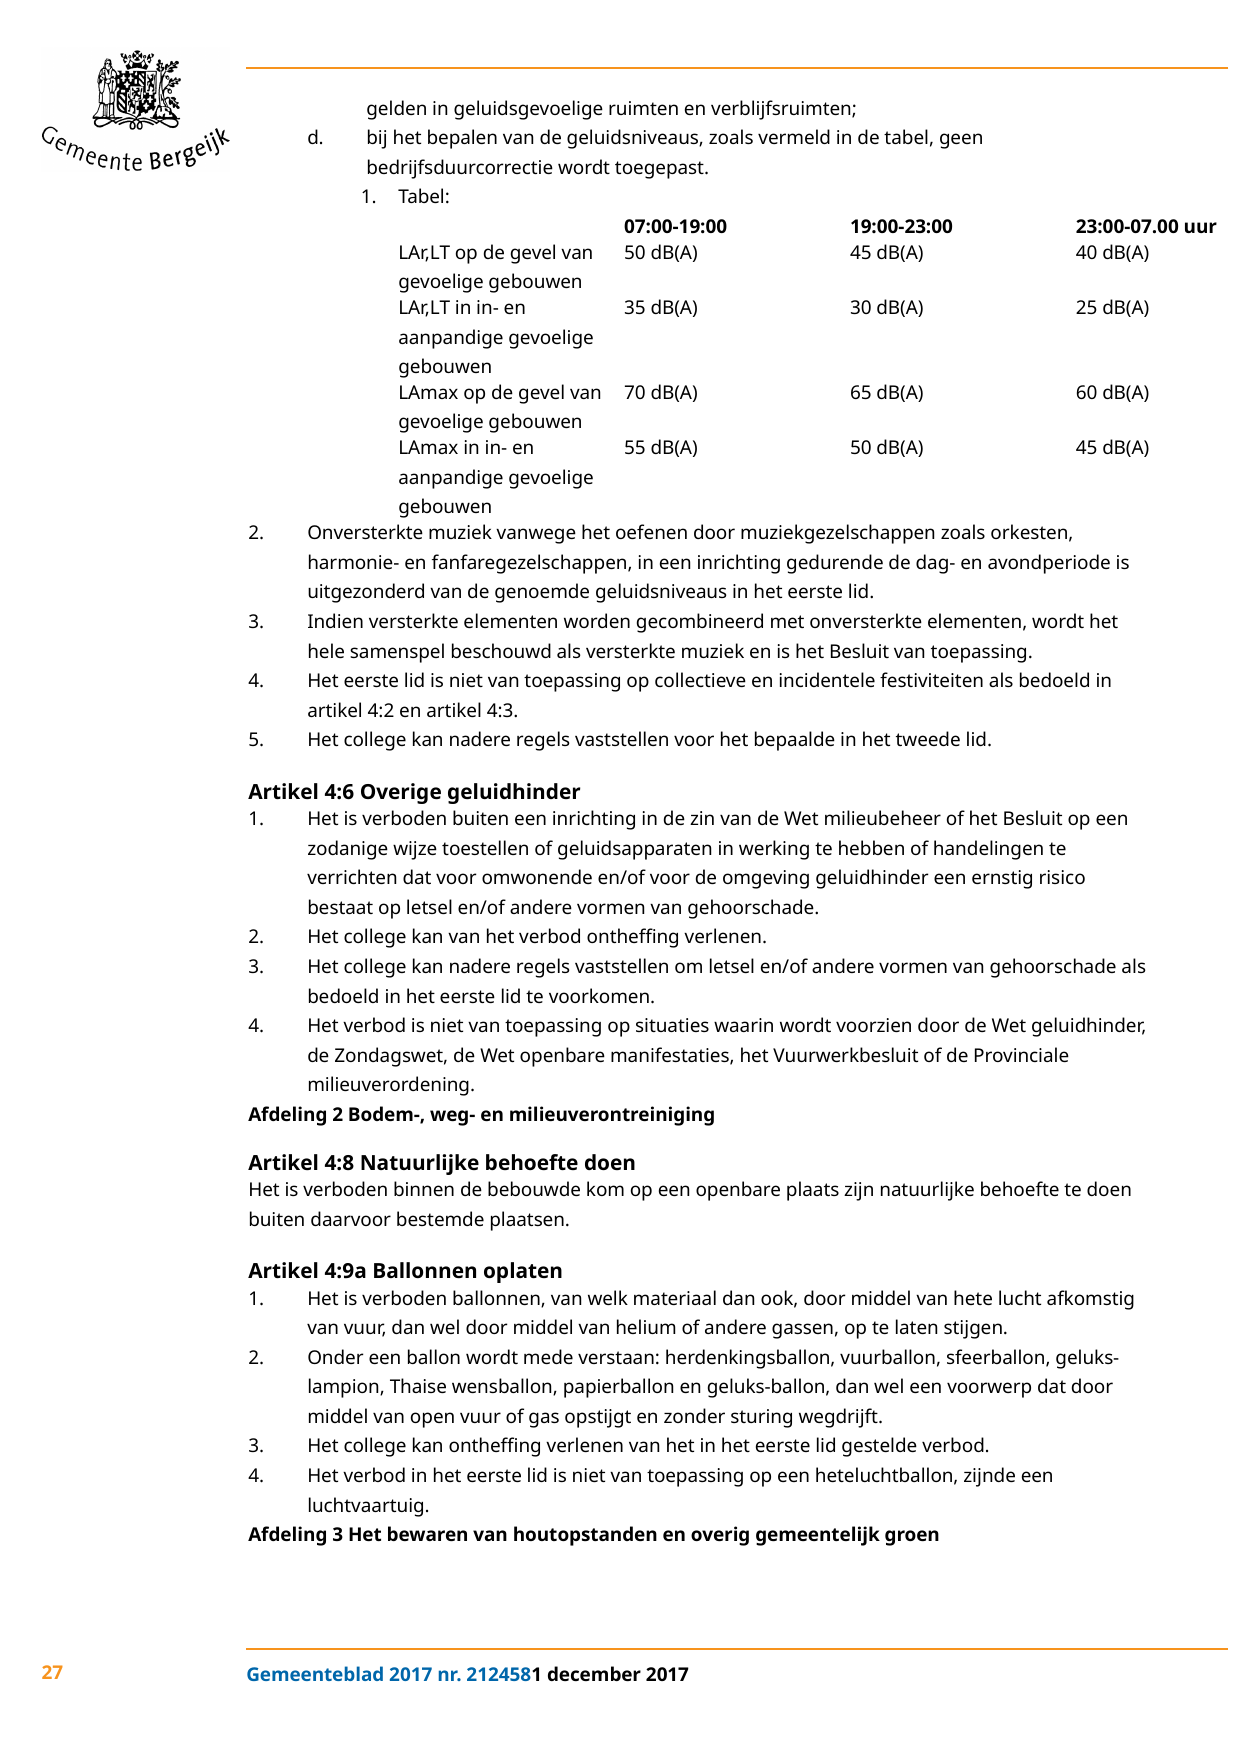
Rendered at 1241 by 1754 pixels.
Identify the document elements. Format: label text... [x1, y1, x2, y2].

list Het is verboden ballonnen, van welk materiaal dan ook, door middel van hete lucht afkomstig van vuur, dan wel door middel van helium of andere gassen, op te laten stijgen. [248, 1285, 1152, 1340]
table_cell 45 dB(A) [850, 239, 1076, 294]
list Tabel: [361, 183, 1152, 209]
list Het college kan nadere regels vaststellen om letsel en/of andere vormen van gehoorschade als bedoeld in het eerste lid te voorkomen. [248, 953, 1152, 1009]
table_header [398, 213, 624, 239]
table_header 19:00-23:00 [850, 213, 1076, 239]
table_cell 70 dB(A) [624, 379, 850, 434]
list Het verbod in het eerste lid is niet van toepassing op een heteluchtballon, zijnde een luchtvaartuig. [248, 1462, 1152, 1517]
picture [41, 47, 231, 172]
list Het is verboden buiten een inrichting in de zin van de Wet milieubeheer of het Besluit op een zodanige wijze toestellen of geluidsapparaten in werking te hebben of handelingen te verrichten dat voor omwonende en/of voor de omgeving geluidhinder een ernstig risico bestaat op letsel en/of andere vormen van gehoorschade. [248, 805, 1152, 920]
table_cell 50 dB(A) [624, 239, 850, 294]
table_cell 55 dB(A) [624, 435, 850, 519]
list Het college kan nadere regels vaststellen voor het bepaalde in het tweede lid. [248, 727, 1152, 752]
table_cell 65 dB(A) [850, 379, 1076, 434]
text Het is verboden binnen de bebouwde kom op een openbare plaats zijn natuurlijke behoefte te doen buiten daarvoor bestemde plaatsen. [248, 1176, 1152, 1232]
list Het college kan van het verbod ontheffing verlenen. [248, 924, 1152, 949]
table_header 23:00-07.00 uur [1076, 213, 1240, 239]
table_cell 45 dB(A) [1076, 435, 1240, 519]
table_cell 35 dB(A) [624, 294, 850, 379]
table_header 07:00-19:00 [624, 213, 850, 239]
list Onversterkte muziek vanwege het oefenen door muziekgezelschappen zoals orkesten, harmonie- en fanfaregezelschappen, in een inrichting gedurende de dag- en avondperiode is uitgezonderd van de genoemde geluidsniveaus in het eerste lid. [248, 519, 1152, 604]
list bij het bepalen van de geluidsniveaus, zoals vermeld in de tabel, geen bedrijfsduurcorrectie wordt toegepast. [307, 124, 1152, 180]
table_cell 60 dB(A) [1076, 379, 1240, 434]
list gelden in geluidsgevoelige ruimten en verblijfsruimten; [307, 95, 1152, 121]
table_cell LAmax in in- en aanpandige gevoelige gebouwen [398, 435, 624, 519]
list Het college kan ontheffing verlenen van het in het eerste lid gestelde verbod. [248, 1433, 1152, 1458]
table_cell 25 dB(A) [1076, 294, 1240, 379]
list Indien versterkte elementen worden gecombineerd met onversterkte elementen, wordt het hele samenspel beschouwd als versterkte muziek en is het Besluit van toepassing. [248, 608, 1152, 663]
table_cell LAr,LT in in- en aanpandige gevoelige gebouwen [398, 294, 624, 379]
text Artikel 4:6 Overige geluidhinder [248, 777, 1152, 805]
table_cell 30 dB(A) [850, 294, 1076, 379]
text Afdeling 3 Het bewaren van houtopstanden en overig gemeentelijk groen [248, 1521, 1152, 1547]
table_cell 50 dB(A) [850, 435, 1076, 519]
text Afdeling 2 Bodem-, weg- en milieuverontreiniging [248, 1101, 1152, 1127]
text Artikel 4:9a Ballonnen oplaten [248, 1256, 1152, 1285]
list Het verbod is niet van toepassing op situaties waarin wordt voorzien door de Wet geluidhinder, de Zondagswet, de Wet openbare manifestaties, het Vuurwerkbesluit of de Provinciale milieuverordening. [248, 1012, 1152, 1097]
table_cell 40 dB(A) [1076, 239, 1240, 294]
table_cell LAr,LT op de gevel van gevoelige gebouwen [398, 239, 624, 294]
text Artikel 4:8 Natuurlijke behoefte doen [248, 1148, 1152, 1176]
table_cell LAmax op de gevel van gevoelige gebouwen [398, 379, 624, 434]
list Het eerste lid is niet van toepassing op collectieve en incidentele festiviteiten als bedoeld in artikel 4:2 en artikel 4:3. [248, 667, 1152, 723]
list Onder een ballon wordt mede verstaan: herdenkingsballon, vuurballon, sfeerballon, geluks-lampion, Thaise wensballon, papierballon en geluks-ballon, dan wel een voorwerp dat door middel van open vuur of gas opstijgt en zonder sturing wegdrijft. [248, 1344, 1152, 1429]
